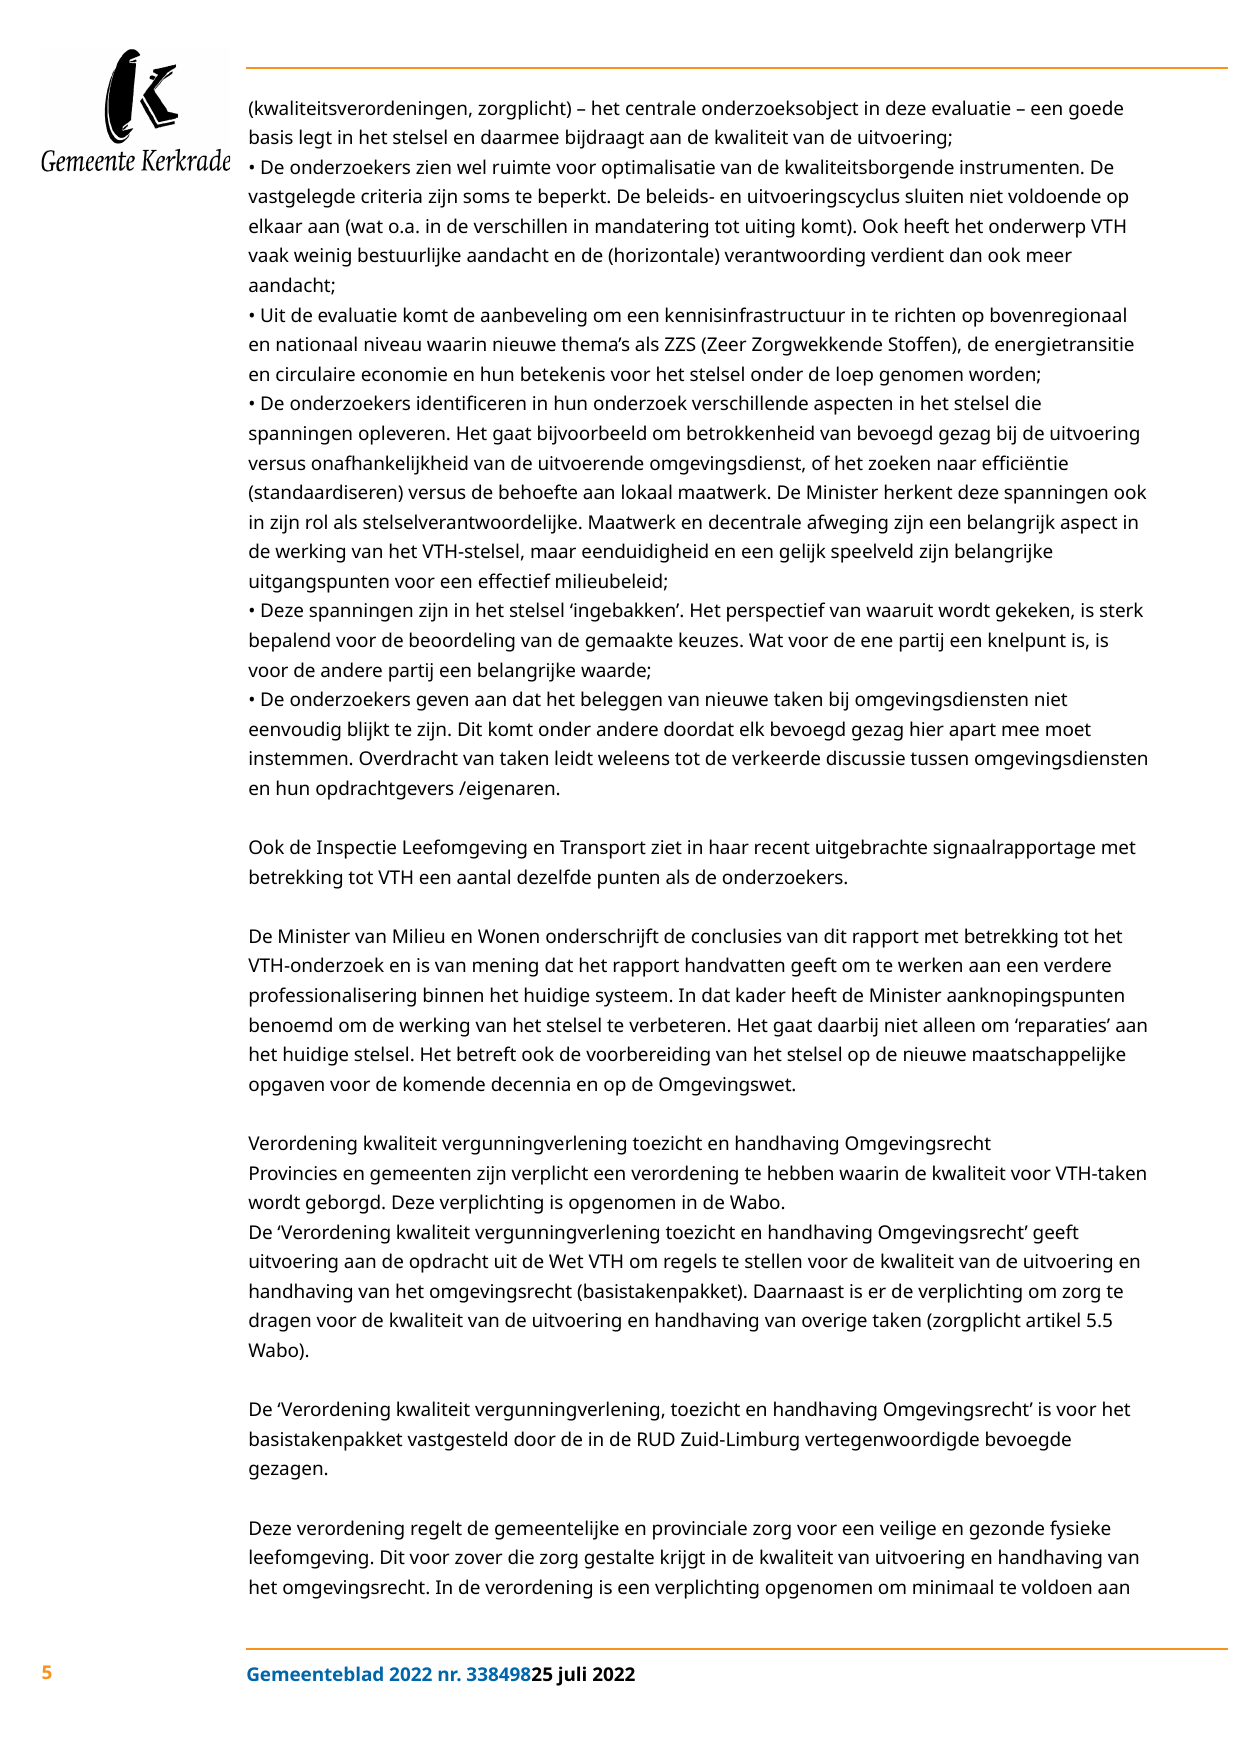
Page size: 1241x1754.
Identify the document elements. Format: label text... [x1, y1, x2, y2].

text De ‘Verordening kwaliteit vergunningverlening toezicht en handhaving Omgevingsrecht’ geeft uitvoering aan de opdracht uit de Wet VTH om regels te stellen voor de kwaliteit van de uitvoering en handhaving van het omgevingsrecht (basistakenpakket). Daarnaast is er de verplichting om zorg te dragen voor de kwaliteit van de uitvoering en handhaving van overige taken (zorgplicht artikel 5.5 Wabo). [248, 1219, 1152, 1363]
picture [41, 47, 231, 172]
text Verordening kwaliteit vergunningverlening toezicht en handhaving Omgevingsrecht [248, 1130, 1152, 1156]
text De Minister van Milieu en Wonen onderschrijft de conclusies van dit rapport met betrekking tot het VTH-onderzoek en is van mening dat het rapport handvatten geeft om te werken aan een verdere professionalisering binnen het huidige systeem. In dat kader heeft de Minister aanknopingspunten benoemd om de werking van het stelsel te verbeteren. Het gaat daarbij niet alleen om ‘reparaties’ aan het huidige stelsel. Het betreft ook de voorbereiding van het stelsel op de nieuwe maatschappelijke opgaven voor de komende decennia en op de Omgevingswet. [248, 923, 1152, 1097]
text (kwaliteitsverordeningen, zorgplicht) – het centrale onderzoeksobject in deze evaluatie – een goede basis legt in het stelsel en daarmee bijdraagt aan de kwaliteit van de uitvoering; [248, 95, 1152, 150]
text De ‘Verordening kwaliteit vergunningverlening, toezicht en handhaving Omgevingsrecht’ is voor het basistakenpakket vastgesteld door de in de RUD Zuid-Limburg vertegenwoordigde bevoegde gezagen. [248, 1396, 1152, 1481]
text • De onderzoekers zien wel ruimte voor optimalisatie van de kwaliteitsborgende instrumenten. De vastgelegde criteria zijn soms te beperkt. De beleids- en uitvoeringscyclus sluiten niet voldoende op elkaar aan (wat o.a. in de verschillen in mandatering tot uiting komt). Ook heeft het onderwerp VTH vaak weinig bestuurlijke aandacht en de (horizontale) verantwoording verdient dan ook meer aandacht; [248, 154, 1152, 298]
text Deze verordening regelt de gemeentelijke en provinciale zorg voor een veilige en gezonde fysieke leefomgeving. Dit voor zover die zorg gestalte krijgt in de kwaliteit van uitvoering en handhaving van het omgevingsrecht. In de verordening is een verplichting opgenomen om minimaal te voldoen aan [248, 1515, 1152, 1600]
text • De onderzoekers identificeren in hun onderzoek verschillende aspecten in het stelsel die spanningen opleveren. Het gaat bijvoorbeeld om betrokkenheid van bevoegd gezag bij de uitvoering versus onafhankelijkheid van de uitvoerende omgevingsdienst, of het zoeken naar efficiëntie (standaardiseren) versus de behoefte aan lokaal maatwerk. De Minister herkent deze spanningen ook in zijn rol als stelselverantwoordelijke. Maatwerk en decentrale afweging zijn een belangrijk aspect in de werking van het VTH-stelsel, maar eenduidigheid en een gelijk speelveld zijn belangrijke uitgangspunten voor een effectief milieubeleid; [248, 391, 1152, 594]
text • De onderzoekers geven aan dat het beleggen van nieuwe taken bij omgevingsdiensten niet eenvoudig blijkt te zijn. Dit komt onder andere doordat elk bevoegd gezag hier apart mee moet instemmen. Overdracht van taken leidt weleens tot de verkeerde discussie tussen omgevingsdiensten en hun opdrachtgevers /eigenaren. [248, 686, 1152, 801]
text • Uit de evaluatie komt de aanbeveling om een kennisinfrastructuur in te richten op bovenregionaal en nationaal niveau waarin nieuwe thema’s als ZZS (Zeer Zorgwekkende Stoffen), de energietransitie en circulaire economie en hun betekenis voor het stelsel onder de loep genomen worden; [248, 302, 1152, 387]
text Provincies en gemeenten zijn verplicht een verordening te hebben waarin de kwaliteit voor VTH-taken wordt geborgd. Deze verplichting is opgenomen in de Wabo. [248, 1160, 1152, 1215]
text • Deze spanningen zijn in het stelsel ‘ingebakken’. Het perspectief van waaruit wordt gekeken, is sterk bepalend voor de beoordeling van de gemaakte keuzes. Wat voor de ene partij een knelpunt is, is voor de andere partij een belangrijke waarde; [248, 598, 1152, 683]
text Ook de Inspectie Leefomgeving en Transport ziet in haar recent uitgebrachte signaalrapportage met betrekking tot VTH een aantal dezelfde punten als de onderzoekers. [248, 834, 1152, 890]
